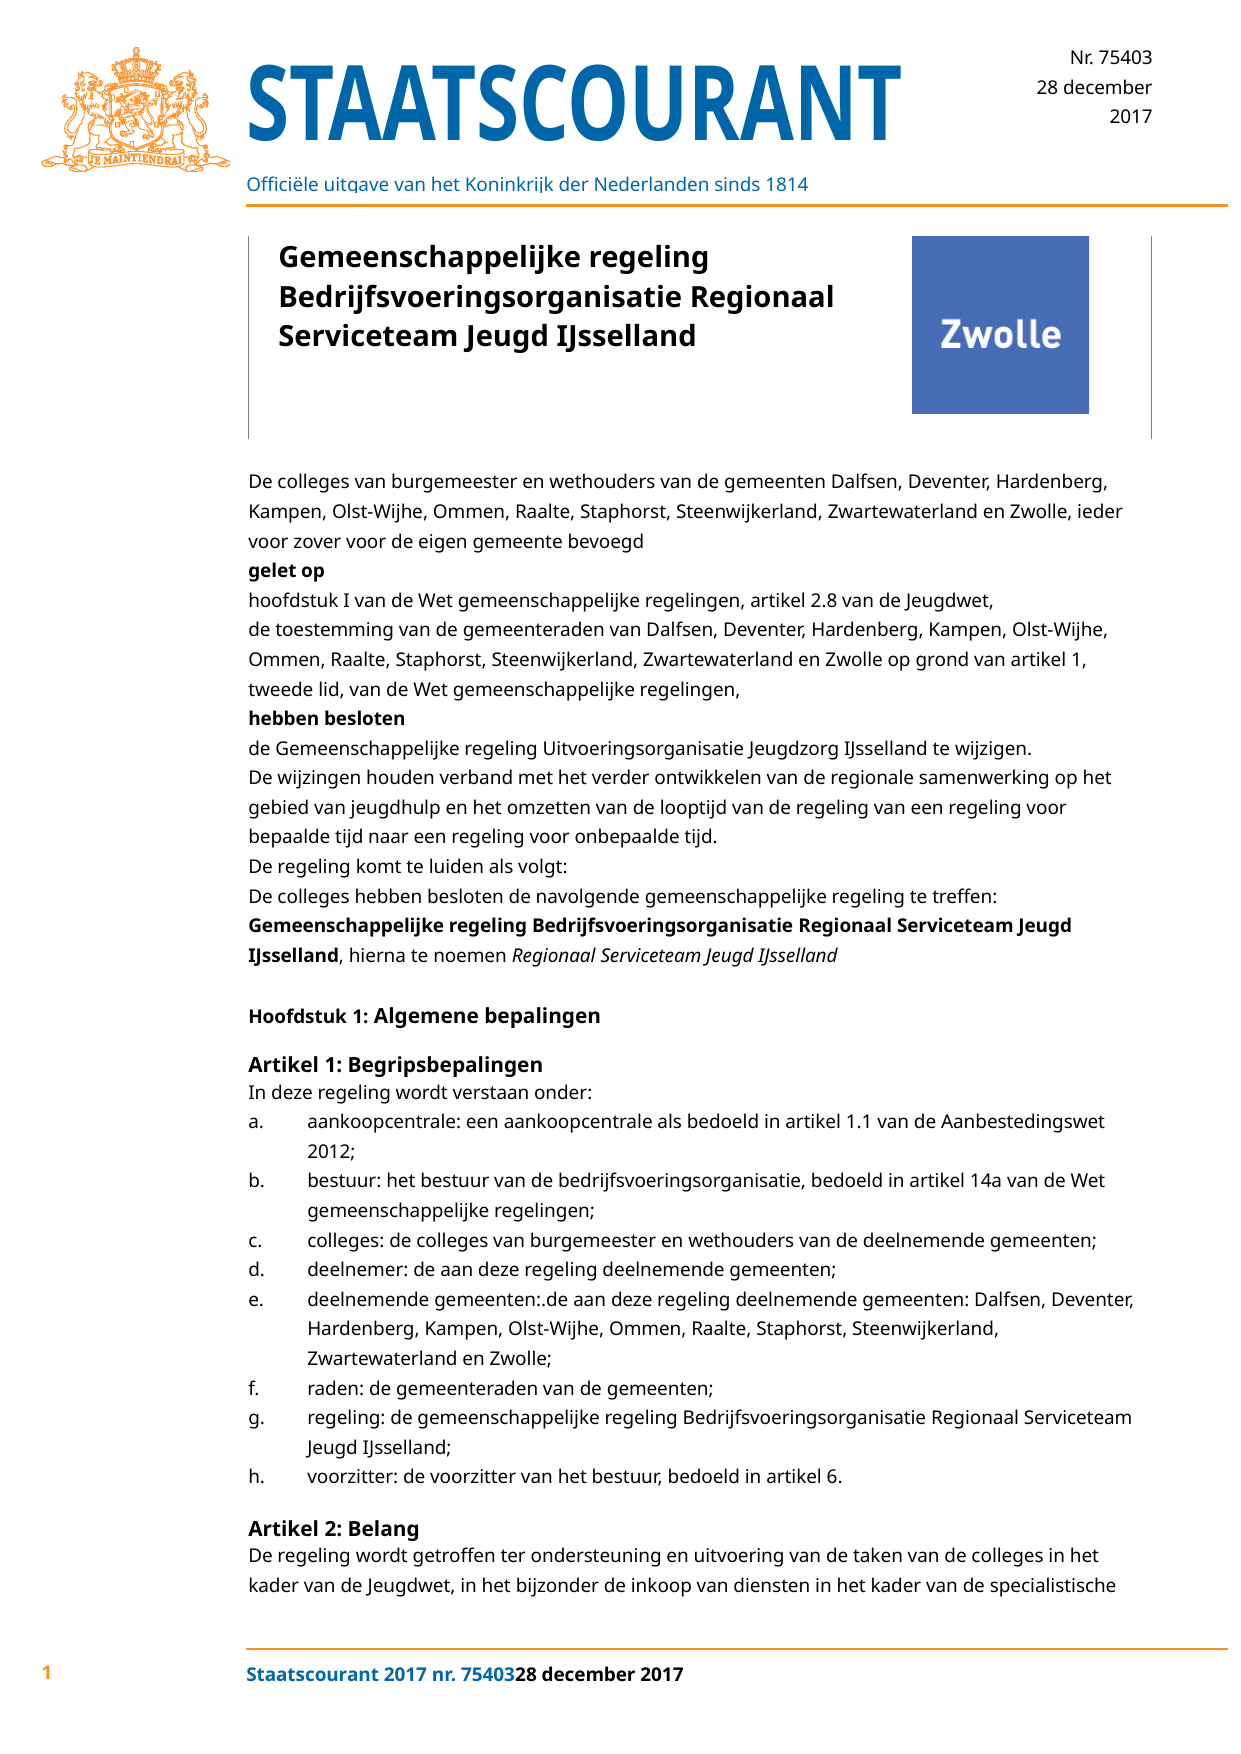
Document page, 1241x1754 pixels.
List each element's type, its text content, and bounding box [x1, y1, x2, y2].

table_header Gemeenschappelijke regeling Bedrijfsvoeringsorganisatie Regionaal Serviceteam Jeugd IJsselland [249, 236, 850, 439]
text De regeling komt te luiden als volgt: [248, 853, 1152, 879]
table_header [1090, 236, 1151, 413]
text de toestemming van de gemeenteraden van Dalfsen, Deventer, Hardenberg, Kampen, Olst-Wijhe, Ommen, Raalte, Staphorst, Steenwijkerland, Zwartewaterland en Zwolle op grond van artikel 1, tweede lid, van de Wet gemeenschappelijke regelingen, [248, 617, 1152, 701]
picture [41, 47, 231, 172]
list deelnemer: de aan deze regeling deelnemende gemeenten; [248, 1256, 1152, 1282]
text De regeling wordt getroffen ter ondersteuning en uitvoering van de taken van de colleges in het kader van de Jeugdwet, in het bijzonder de inkoop van diensten in het kader van de specialistische [248, 1542, 1152, 1598]
text De colleges van burgemeester en wethouders van de gemeenten Dalfsen, Deventer, Hardenberg, Kampen, Olst-Wijhe, Ommen, Raalte, Staphorst, Steenwijkerland, Zwartewaterland en Zwolle, ieder voor zover voor de eigen gemeente bevoegd [248, 469, 1152, 553]
list aankoopcentrale: een aankoopcentrale als bedoeld in artikel 1.1 van de Aanbestedingswet 2012; [248, 1108, 1152, 1164]
text Gemeenschappelijke regeling Bedrijfsvoeringsorganisatie Regionaal Serviceteam Jeugd IJsselland, hierna te noemen Regionaal Serviceteam Jeugd IJsselland [248, 912, 1152, 968]
list regeling: de gemeenschappelijke regeling Bedrijfsvoeringsorganisatie Regionaal Serviceteam Jeugd IJsselland; [248, 1404, 1152, 1459]
list voorzitter: de voorzitter van het bestuur, bedoeld in artikel 6. [248, 1463, 1152, 1489]
text Artikel 1: Begripsbepalingen [248, 1050, 1152, 1079]
table_header [850, 236, 912, 413]
text gelet op [248, 557, 1152, 583]
text De colleges hebben besloten de navolgende gemeenschappelijke regeling te treffen: [248, 883, 1152, 908]
text Artikel 2: Belang [248, 1514, 1152, 1542]
list raden: de gemeenteraden van de gemeenten; [248, 1375, 1152, 1400]
text Hoofdstuk 1: Algemene bepalingen [248, 1001, 1152, 1029]
text In deze regeling wordt verstaan onder: [248, 1079, 1152, 1104]
text De wijzingen houden verband met het verder ontwikkelen van de regionale samenwerking op het gebied van jeugdhulp en het omzetten van de looptijd van de regeling van een regeling voor bepaalde tijd naar een regeling voor onbepaalde tijd. [248, 764, 1152, 849]
text hebben besloten [248, 705, 1152, 731]
text de Gemeenschappelijke regeling Uitvoeringsorganisatie Jeugdzorg IJsselland te wijzigen. [248, 735, 1152, 761]
text hoofdstuk I van de Wet gemeenschappelijke regelingen, artikel 2.8 van de Jeugdwet, [248, 587, 1152, 613]
list deelnemende gemeenten:.de aan deze regeling deelnemende gemeenten: Dalfsen, Deventer, Hardenberg, Kampen, Olst-Wijhe, Ommen, Raalte, Staphorst, Steenwijkerland, Zwartewaterland en Zwolle; [248, 1286, 1152, 1371]
list bestuur: het bestuur van de bedrijfsvoeringsorganisatie, bedoeld in artikel 14a van de Wet gemeenschappelijke regelingen; [248, 1168, 1152, 1223]
list colleges: de colleges van burgemeester en wethouders van de deelnemende gemeenten; [248, 1227, 1152, 1252]
picture [912, 236, 1090, 414]
table_header [850, 414, 1151, 439]
